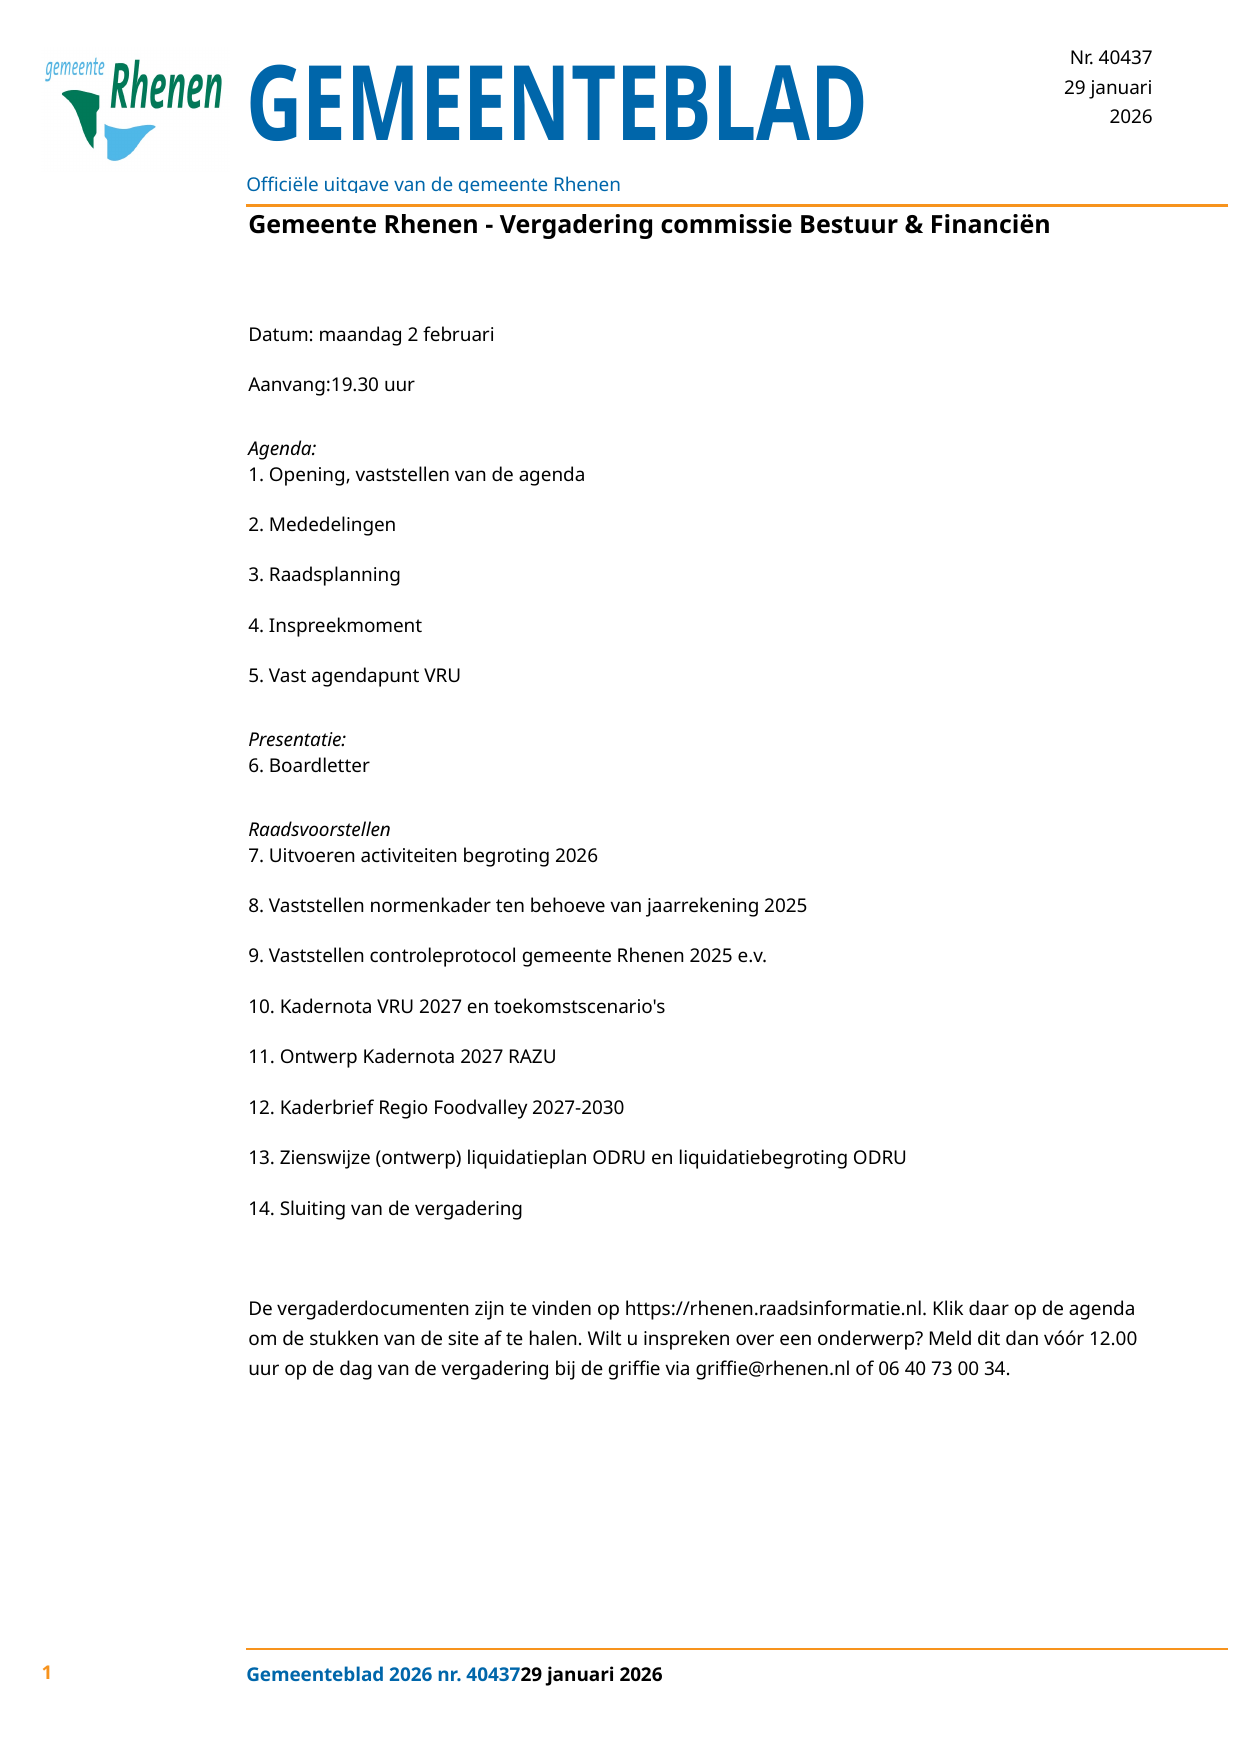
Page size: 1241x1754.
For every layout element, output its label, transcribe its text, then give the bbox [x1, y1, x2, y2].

text Raadsvoorstellen [248, 816, 1152, 842]
text Gemeente Rhenen - Vergadering commissie Bestuur & Financiën [248, 207, 1152, 241]
text 12. Kaderbrief Regio Foodvalley 2027-2030 [248, 1094, 1152, 1120]
picture [41, 47, 231, 172]
text 7. Uitvoeren activiteiten begroting 2026 [248, 842, 1152, 868]
text Aanvang:19.30 uur [248, 371, 1152, 397]
text 10. Kadernota VRU 2027 en toekomstscenario's [248, 993, 1152, 1019]
text 11. Ontwerp Kadernota 2027 RAZU [248, 1043, 1152, 1069]
text Agenda: [248, 435, 1152, 461]
text Presentatie: [248, 726, 1152, 752]
text 9. Vaststellen controleprotocol gemeente Rhenen 2025 e.v. [248, 943, 1152, 968]
text 14. Sluiting van de vergadering [248, 1195, 1152, 1221]
text Datum: maandag 2 februari [248, 321, 1152, 346]
text 2. Mededelingen [248, 511, 1152, 537]
text 5. Vast agendapunt VRU [248, 662, 1152, 688]
text 6. Boardletter [248, 752, 1152, 778]
text 3. Raadsplanning [248, 562, 1152, 587]
text De vergaderdocumenten zijn te vinden op https://rhenen.raadsinformatie.nl. Klik daar op de agenda om de stukken van de site af te halen. Wilt u inspreken over een onderwerp? Meld dit dan vóór 12.00 uur op de dag van de vergadering bij de griffie via griffie@rhenen.nl of 06 40 73 00 34. [248, 1296, 1152, 1381]
text 1. Opening, vaststellen van de agenda [248, 461, 1152, 487]
text 8. Vaststellen normenkader ten behoeve van jaarrekening 2025 [248, 892, 1152, 918]
text 13. Zienswijze (ontwerp) liquidatieplan ODRU en liquidatiebegroting ODRU [248, 1144, 1152, 1170]
text 4. Inspreekmoment [248, 612, 1152, 638]
